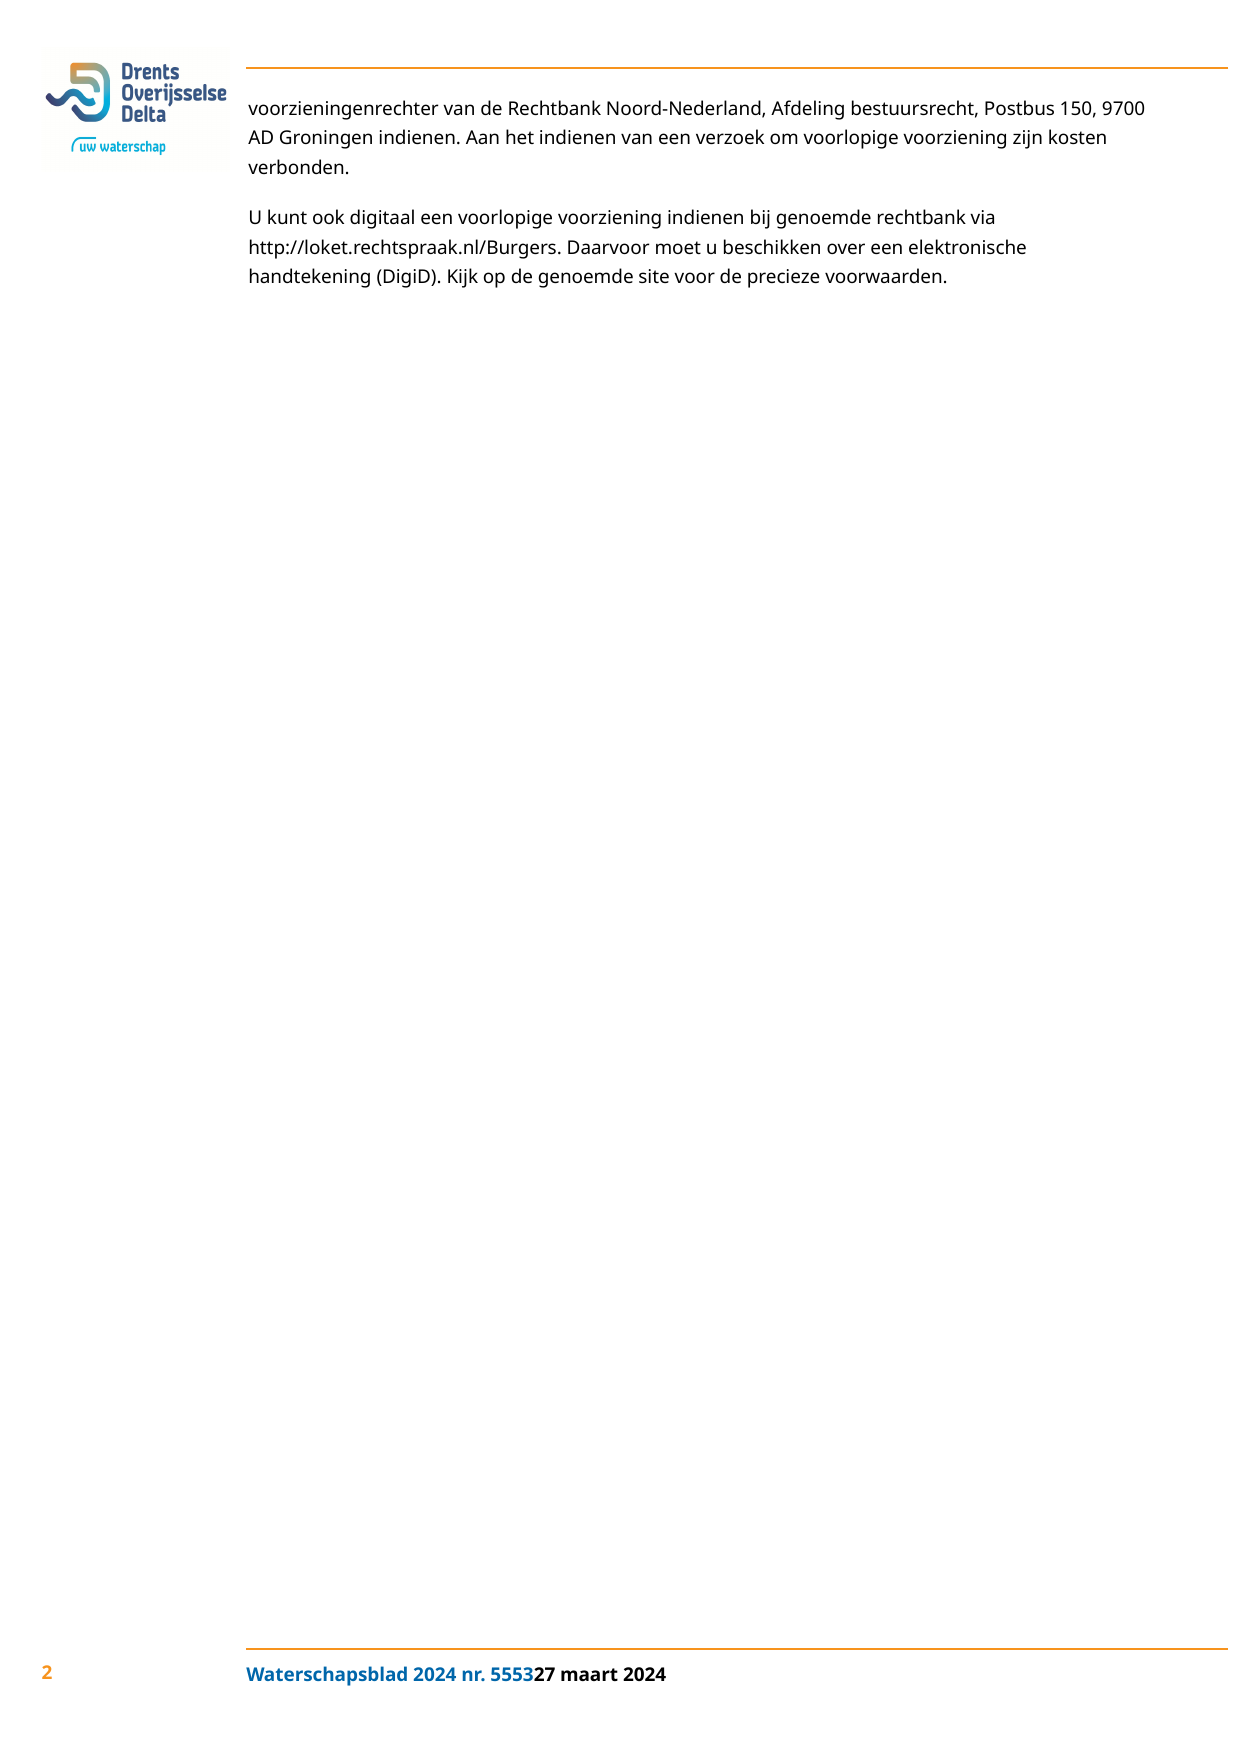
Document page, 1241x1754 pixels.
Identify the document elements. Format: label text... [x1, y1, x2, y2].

text voorzieningenrechter van de Rechtbank Noord-Nederland, Afdeling bestuursrecht, Postbus 150, 9700 AD Groningen indienen. Aan het indienen van een verzoek om voorlopige voorziening zijn kosten verbonden. [248, 95, 1152, 180]
text U kunt ook digitaal een voorlopige voorziening indienen bij genoemde rechtbank via http://loket.rechtspraak.nl/Burgers. Daarvoor moet u beschikken over een elektronische handtekening (DigiD). Kijk op de genoemde site voor de precieze voorwaarden. [248, 204, 1152, 289]
picture [41, 47, 231, 172]
